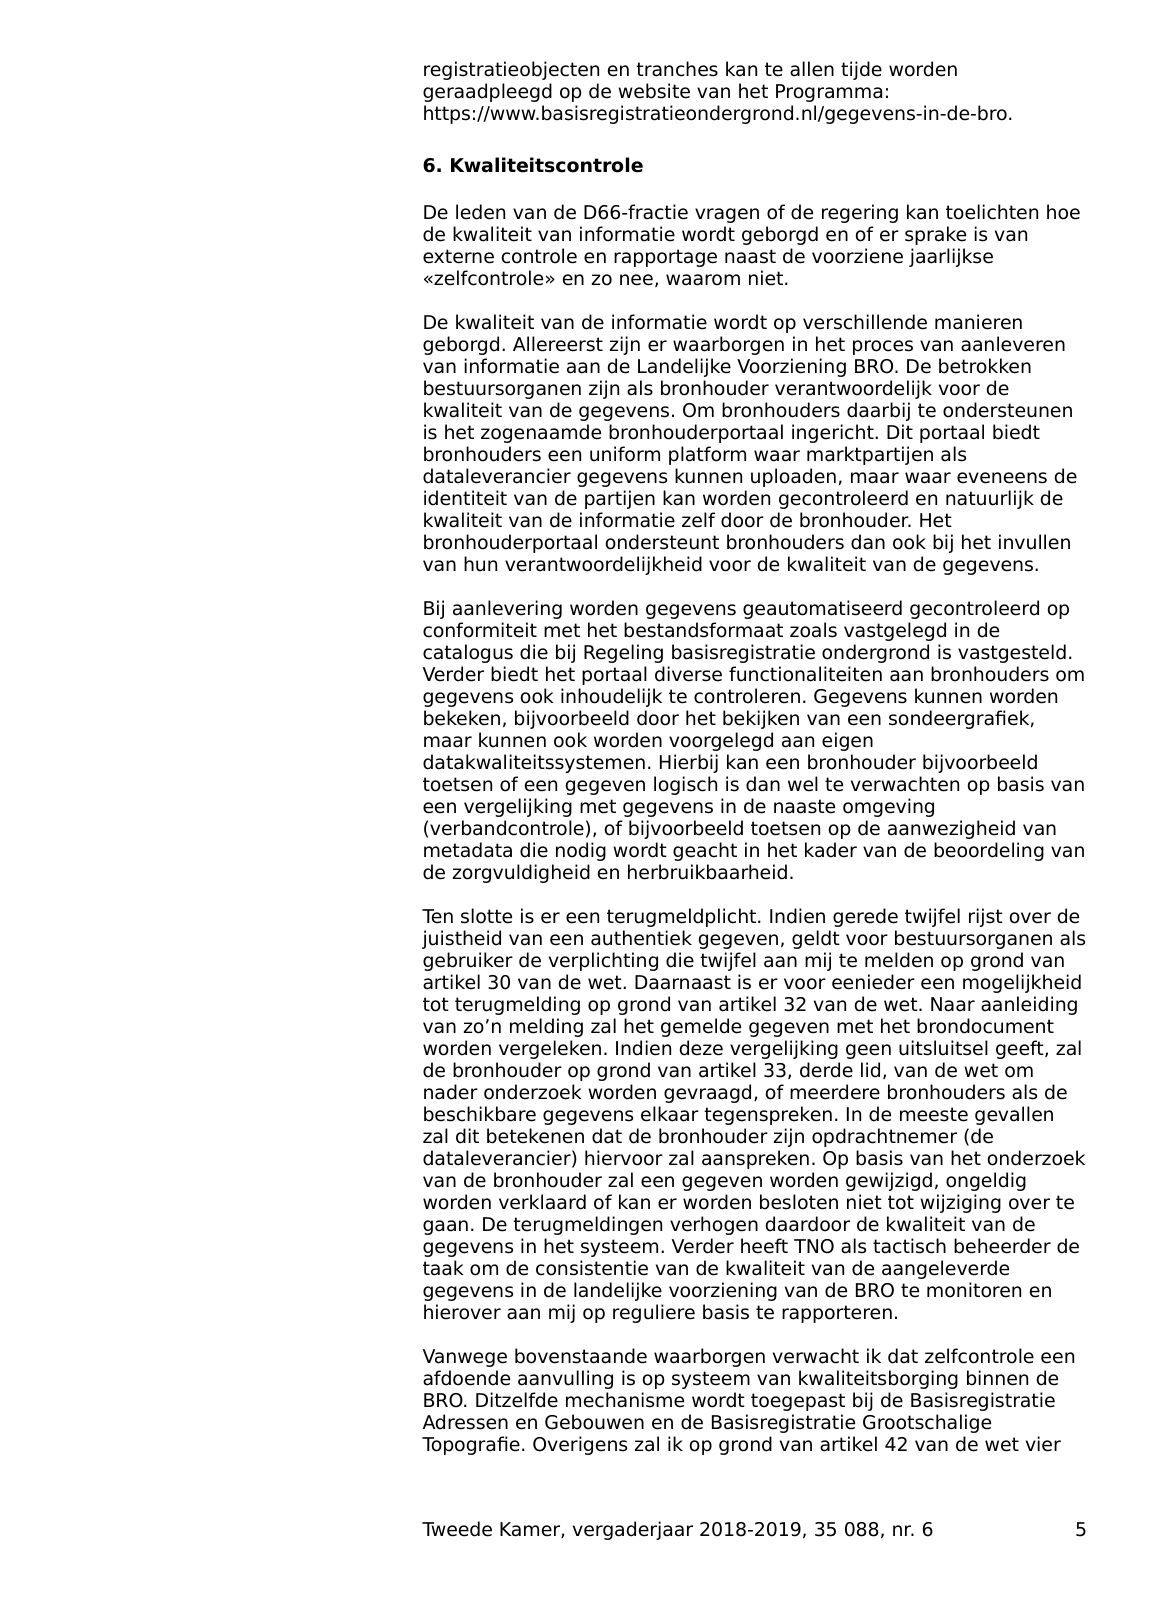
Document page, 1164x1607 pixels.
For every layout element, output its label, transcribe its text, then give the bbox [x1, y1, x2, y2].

text De kwaliteit van de informatie wordt op verschillende manieren geborgd. Allereerst zijn er waarborgen in het proces van aanleveren van informatie aan de Landelijke Voorziening BRO. De betrokken bestuursorganen zijn als bronhouder verantwoordelijk voor de kwaliteit van de gegevens. Om bronhouders daarbij te ondersteunen is het zogenaamde bronhouderportaal ingericht. Dit portaal biedt bronhouders een uniform platform waar marktpartijen als dataleverancier gegevens kunnen uploaden, maar waar eveneens de identiteit van de partijen kan worden gecontroleerd en natuurlijk de kwaliteit van de informatie zelf door de bronhouder. Het bronhouderportaal ondersteunt bronhouders dan ook bij het invullen van hun verantwoordelijkheid voor de kwaliteit van de gegevens. [422, 312, 1087, 576]
text Ten slotte is er een terugmeldplicht. Indien gerede twijfel rijst over de juistheid van een authentiek gegeven, geldt voor bestuursorganen als gebruiker de verplichting die twijfel aan mij te melden op grond van artikel 30 van de wet. Daarnaast is er voor eenieder een mogelijkheid tot terugmelding op grond van artikel 32 van de wet. Naar aanleiding van zo’n melding zal het gemelde gegeven met het brondocument worden vergeleken. Indien deze vergelijking geen uitsluitsel geeft, zal de bronhouder op grond van artikel 33, derde lid, van de wet om nader onderzoek worden gevraagd, of meerdere bronhouders als de beschikbare gegevens elkaar tegenspreken. In de meeste gevallen zal dit betekenen dat de bronhouder zijn opdrachtnemer (de dataleverancier) hiervoor zal aanspreken. Op basis van het onderzoek van de bronhouder zal een gegeven worden gewijzigd, ongeldig worden verklaard of kan er worden besloten niet tot wijziging over te gaan. De terugmeldingen verhogen daardoor de kwaliteit van de gegevens in het systeem. Verder heeft TNO als tactisch beheerder de taak om de consistentie van de kwaliteit van de aangeleverde gegevens in de landelijke voorziening van de BRO te monitoren en hierover aan mij op reguliere basis te rapporteren. [422, 906, 1087, 1323]
text De leden van de D66-fractie vragen of de regering kan toelichten hoe de kwaliteit van informatie wordt geborgd en of er sprake is van externe controle en rapportage naast de voorziene jaarlijkse «zelfcontrole» en zo nee, waarom niet. [422, 202, 1087, 290]
text Bij aanlevering worden gegevens geautomatiseerd gecontroleerd op conformiteit met het bestandsformaat zoals vastgelegd in de catalogus die bij Regeling basisregistratie ondergrond is vastgesteld. Verder biedt het portaal diverse functionaliteiten aan bronhouders om gegevens ook inhoudelijk te controleren. Gegevens kunnen worden bekeken, bijvoorbeeld door het bekijken van een sondeergrafiek, maar kunnen ook worden voorgelegd aan eigen datakwaliteitssystemen. Hierbij kan een bronhouder bijvoorbeeld toetsen of een gegeven logisch is dan wel te verwachten op basis van een vergelijking met gegevens in de naaste omgeving (verbandcontrole), of bijvoorbeeld toetsen op de aanwezigheid van metadata die nodig wordt geacht in het kader van de beoordeling van de zorgvuldigheid en herbruikbaarheid. [422, 598, 1087, 884]
text Vanwege bovenstaande waarborgen verwacht ik dat zelfcontrole een afdoende aanvulling is op systeem van kwaliteitsborging binnen de BRO. Ditzelfde mechanisme wordt toegepast bij de Basisregistratie Adressen en Gebouwen en de Basisregistratie Grootschalige Topografie. Overigens zal ik op grond van artikel 42 van de wet vier [422, 1346, 1087, 1456]
subtitle 6. Kwaliteitscontrole [422, 155, 1087, 177]
text registratieobjecten en tranches kan te allen tijde worden geraadpleegd op de website van het Programma: https://www.basisregistratieondergrond.nl/gegevens-in-de-bro. [422, 59, 1087, 125]
